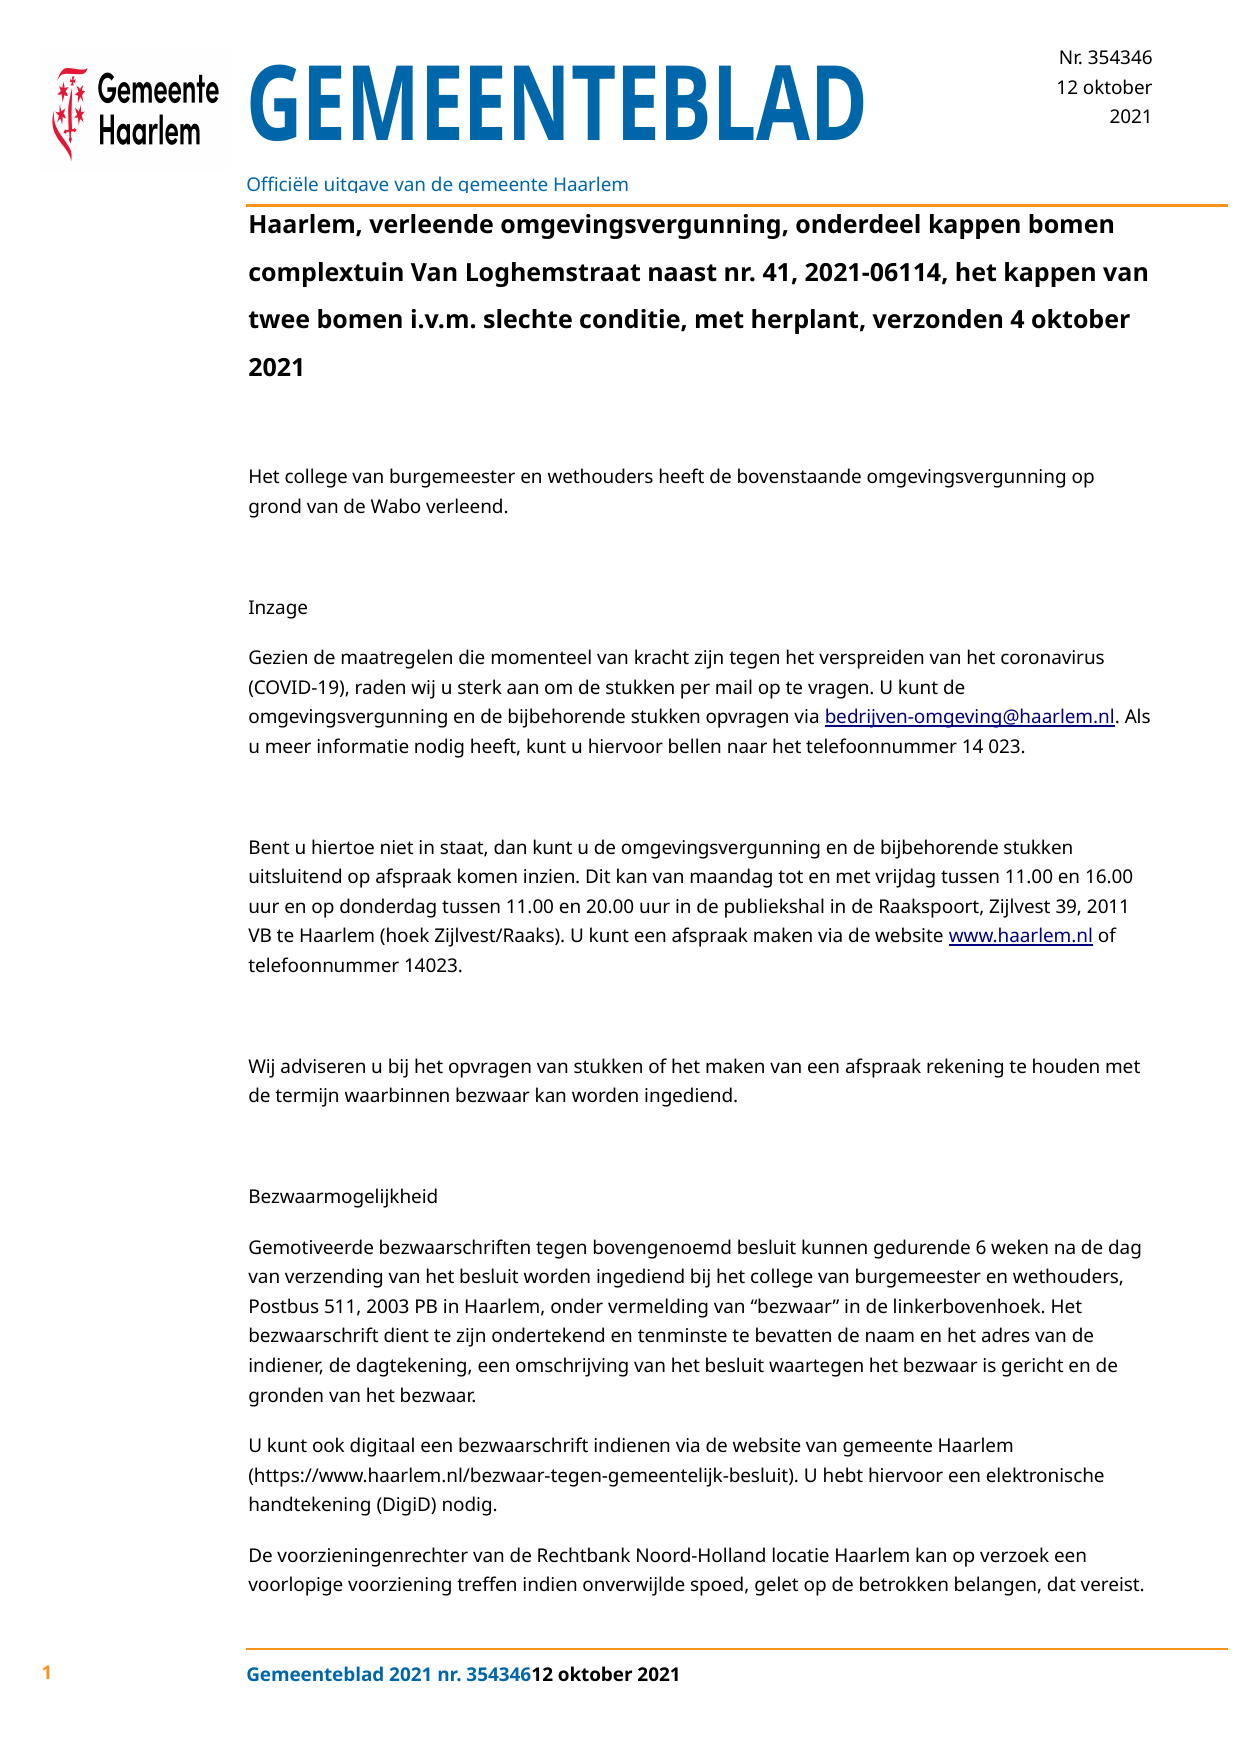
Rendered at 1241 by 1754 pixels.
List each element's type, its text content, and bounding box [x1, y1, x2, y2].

text Bezwaarmogelijkheid [248, 1183, 1152, 1209]
text Gemotiveerde bezwaarschriften tegen bovengenoemd besluit kunnen gedurende 6 weken na de dag van verzending van het besluit worden ingediend bij het college van burgemeester en wethouders, Postbus 511, 2003 PB in Haarlem, onder vermelding van “bezwaar” in de linkerbovenhoek. Het bezwaarschrift dient te zijn ondertekend en tenminste te bevatten de naam en het adres van de indiener, de dagtekening, een omschrijving van het besluit waartegen het bezwaar is gericht en de gronden van het bezwaar. [248, 1234, 1152, 1408]
text Bent u hiertoe niet in staat, dan kunt u de omgevingsvergunning en de bijbehorende stukken uitsluitend op afspraak komen inzien. Dit kan van maandag tot en met vrijdag tussen 11.00 en 16.00 uur en op donderdag tussen 11.00 en 20.00 uur in de publiekshal in de Raakspoort, Zijlvest 39, 2011 VB te Haarlem (hoek Zijlvest/Raaks). U kunt een afspraak maken via de website www.haarlem.nl of telefoonnummer 14023. [248, 834, 1152, 978]
text U kunt ook digitaal een bezwaarschrift indienen via de website van gemeente Haarlem (https://www.haarlem.nl/bezwaar-tegen-gemeentelijk-besluit). U hebt hiervoor een elektronische handtekening (DigiD) nodig. [248, 1432, 1152, 1517]
text Inzage [248, 594, 1152, 620]
picture [41, 47, 231, 172]
text De voorzieningenrechter van de Rechtbank Noord-Holland locatie Haarlem kan op verzoek een voorlopige voorziening treffen indien onverwijlde spoed, gelet op de betrokken belangen, dat vereist. [248, 1542, 1152, 1597]
text Gezien de maatregelen die momenteel van kracht zijn tegen het verspreiden van het coronavirus (COVID-19), raden wij u sterk aan om de stukken per mail op te vragen. U kunt de omgevingsvergunning en de bijbehorende stukken opvragen via bedrijven-omgeving@haarlem.nl. Als u meer informatie nodig heeft, kunt u hiervoor bellen naar het telefoonnummer 14 023. [248, 644, 1152, 759]
text Wij adviseren u bij het opvragen van stukken of het maken van een afspraak rekening te houden met de termijn waarbinnen bezwaar kan worden ingediend. [248, 1053, 1152, 1108]
text Het college van burgemeester en wethouders heeft de bovenstaande omgevingsvergunning op grond van de Wabo verleend. [248, 463, 1152, 519]
text Haarlem, verleende omgevingsvergunning, onderdeel kappen bomen complextuin Van Loghemstraat naast nr. 41, 2021-06114, het kappen van twee bomen i.v.m. slechte conditie, met herplant, verzonden 4 oktober 2021 [248, 207, 1152, 384]
